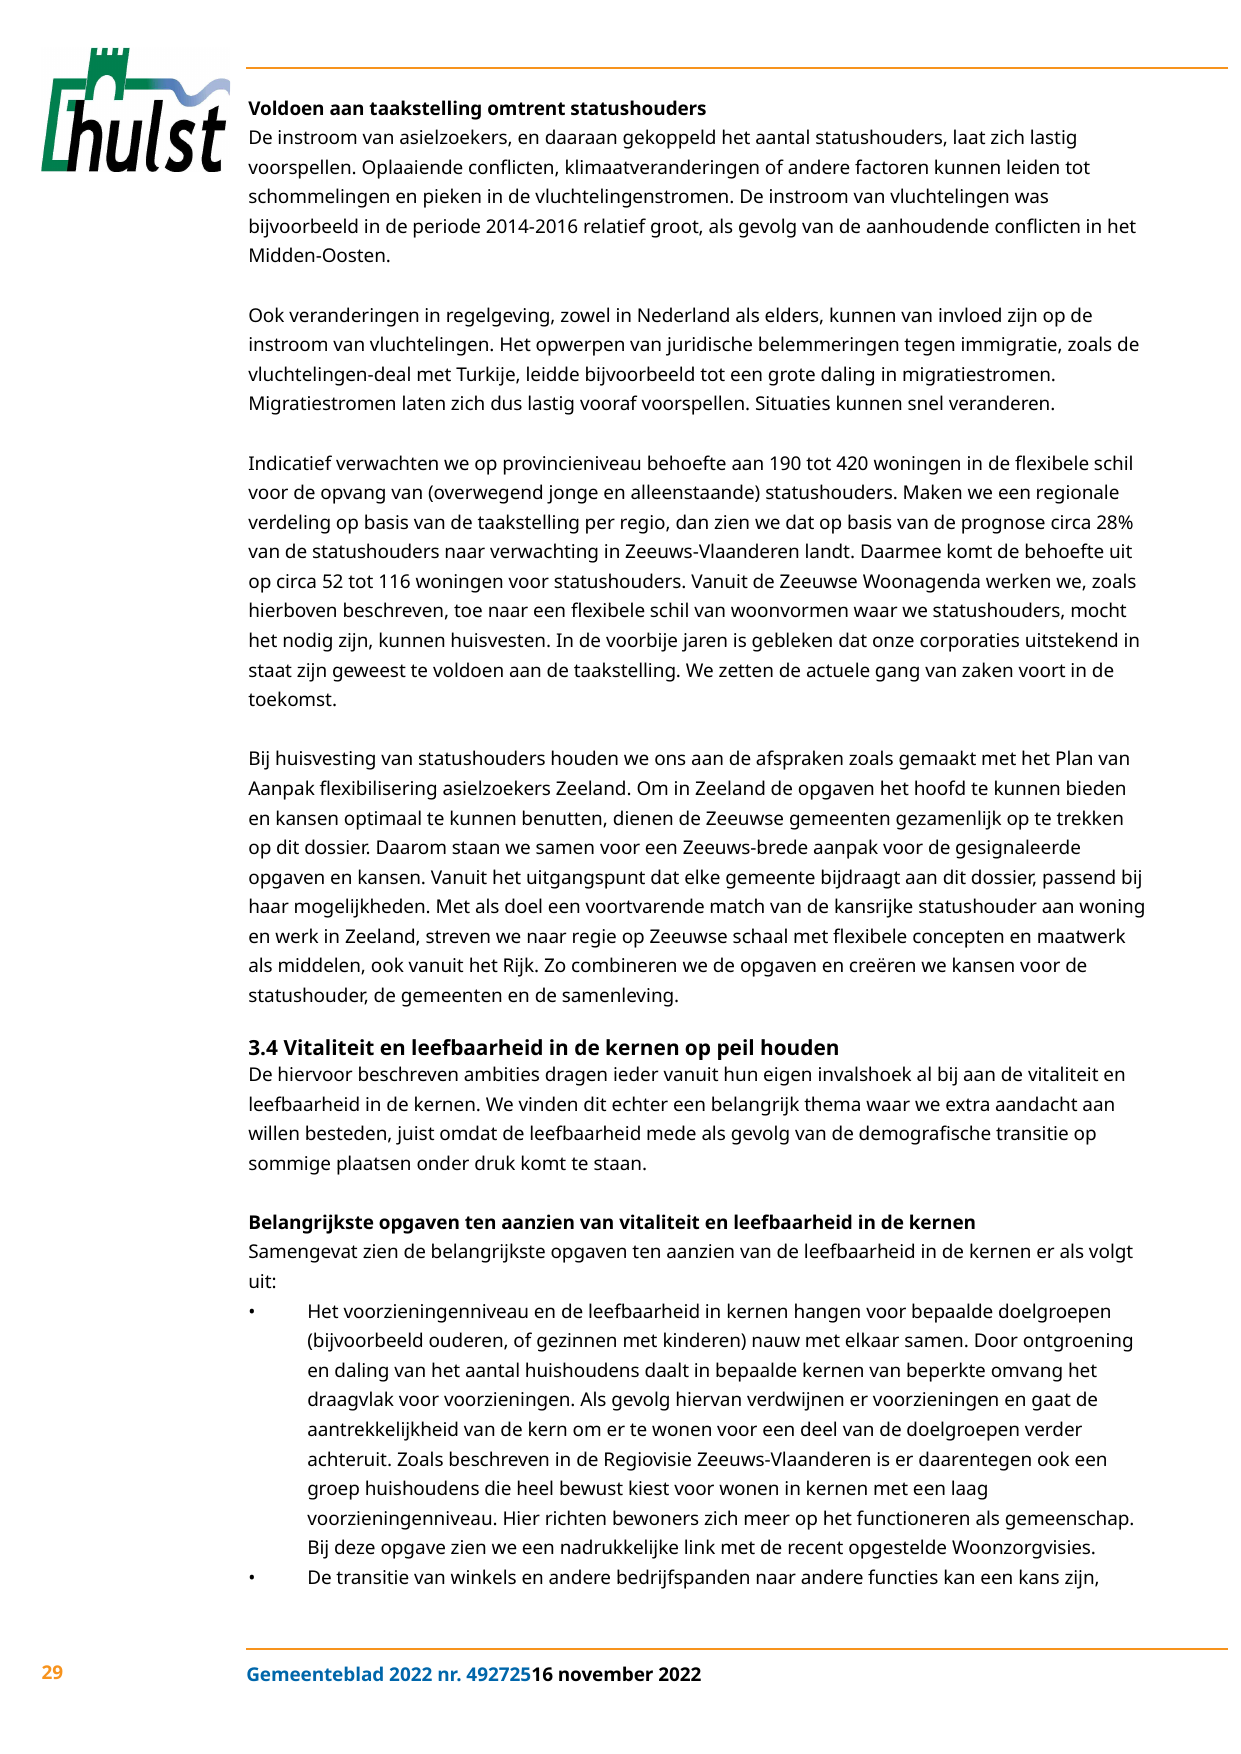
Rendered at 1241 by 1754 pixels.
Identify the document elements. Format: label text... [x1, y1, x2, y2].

text Indicatief verwachten we op provincieniveau behoefte aan 190 tot 420 woningen in de flexibele schil voor de opvang van (overwegend jonge en alleenstaande) statushouders. Maken we een regionale verdeling op basis van de taakstelling per regio, dan zien we dat op basis van de prognose circa 28% van de statushouders naar verwachting in Zeeuws-Vlaanderen landt. Daarmee komt de behoefte uit op circa 52 tot 116 woningen voor statushouders. Vanuit de Zeeuwse Woonagenda werken we, zoals hierboven beschreven, toe naar een flexibele schil van woonvormen waar we statushouders, mocht het nodig zijn, kunnen huisvesten. In de voorbije jaren is gebleken dat onze corporaties uitstekend in staat zijn geweest te voldoen aan de taakstelling. We zetten de actuele gang van zaken voort in de toekomst. [248, 450, 1152, 712]
text Voldoen aan taakstelling omtrent statushouders [248, 95, 1152, 121]
list Het voorzieningenniveau en de leefbaarheid in kernen hangen voor bepaalde doelgroepen (bijvoorbeeld ouderen, of gezinnen met kinderen) nauw met elkaar samen. Door ontgroening en daling van het aantal huishoudens daalt in bepaalde kernen van beperkte omvang het draagvlak voor voorzieningen. Als gevolg hiervan verdwijnen er voorzieningen en gaat de aantrekkelijkheid van de kern om er te wonen voor een deel van de doelgroepen verder achteruit. Zoals beschreven in de Regiovisie Zeeuws-Vlaanderen is er daarentegen ook een groep huishoudens die heel bewust kiest voor wonen in kernen met een laag voorzieningenniveau. Hier richten bewoners zich meer op het functioneren als gemeenschap. Bij deze opgave zien we een nadrukkelijke link met de recent opgestelde Woonzorgvisies. [248, 1298, 1152, 1560]
text Bij huisvesting van statushouders houden we ons aan de afspraken zoals gemaakt met het Plan van Aanpak flexibilisering asielzoekers Zeeland. Om in Zeeland de opgaven het hoofd te kunnen bieden en kansen optimaal te kunnen benutten, dienen de Zeeuwse gemeenten gezamenlijk op te trekken op dit dossier. Daarom staan we samen voor een Zeeuws-brede aanpak voor de gesignaleerde opgaven en kansen. Vanuit het uitgangspunt dat elke gemeente bijdraagt aan dit dossier, passend bij haar mogelijkheden. Met als doel een voortvarende match van de kansrijke statushouder aan woning en werk in Zeeland, streven we naar regie op Zeeuwse schaal met flexibele concepten en maatwerk als middelen, ook vanuit het Rijk. Zo combineren we de opgaven en creëren we kansen voor de statushouder, de gemeenten en de samenleving. [248, 746, 1152, 1008]
text 3.4 Vitaliteit en leefbaarheid in de kernen op peil houden [248, 1033, 1152, 1061]
list De transitie van winkels en andere bedrijfspanden naar andere functies kan een kans zijn, [248, 1564, 1152, 1590]
text De instroom van asielzoekers, en daaraan gekoppeld het aantal statushouders, laat zich lastig voorspellen. Oplaaiende conflicten, klimaatveranderingen of andere factoren kunnen leiden tot schommelingen en pieken in de vluchtelingenstromen. De instroom van vluchtelingen was bijvoorbeeld in de periode 2014-2016 relatief groot, als gevolg van de aanhoudende conflicten in het Midden-Oosten. [248, 124, 1152, 268]
text Ook veranderingen in regelgeving, zowel in Nederland als elders, kunnen van invloed zijn op de instroom van vluchtelingen. Het opwerpen van juridische belemmeringen tegen immigratie, zoals de vluchtelingen-deal met Turkije, leidde bijvoorbeeld tot een grote daling in migratiestromen. Migratiestromen laten zich dus lastig vooraf voorspellen. Situaties kunnen snel veranderen. [248, 302, 1152, 416]
text Belangrijkste opgaven ten aanzien van vitaliteit en leefbaarheid in de kernen [248, 1209, 1152, 1235]
picture [41, 47, 231, 172]
text De hiervoor beschreven ambities dragen ieder vanuit hun eigen invalshoek al bij aan de vitaliteit en leefbaarheid in de kernen. We vinden dit echter een belangrijk thema waar we extra aandacht aan willen besteden, juist omdat de leefbaarheid mede als gevolg van de demografische transitie op sommige plaatsen onder druk komt te staan. [248, 1061, 1152, 1176]
text Samengevat zien de belangrijkste opgaven ten aanzien van de leefbaarheid in de kernen er als volgt uit: [248, 1239, 1152, 1294]
